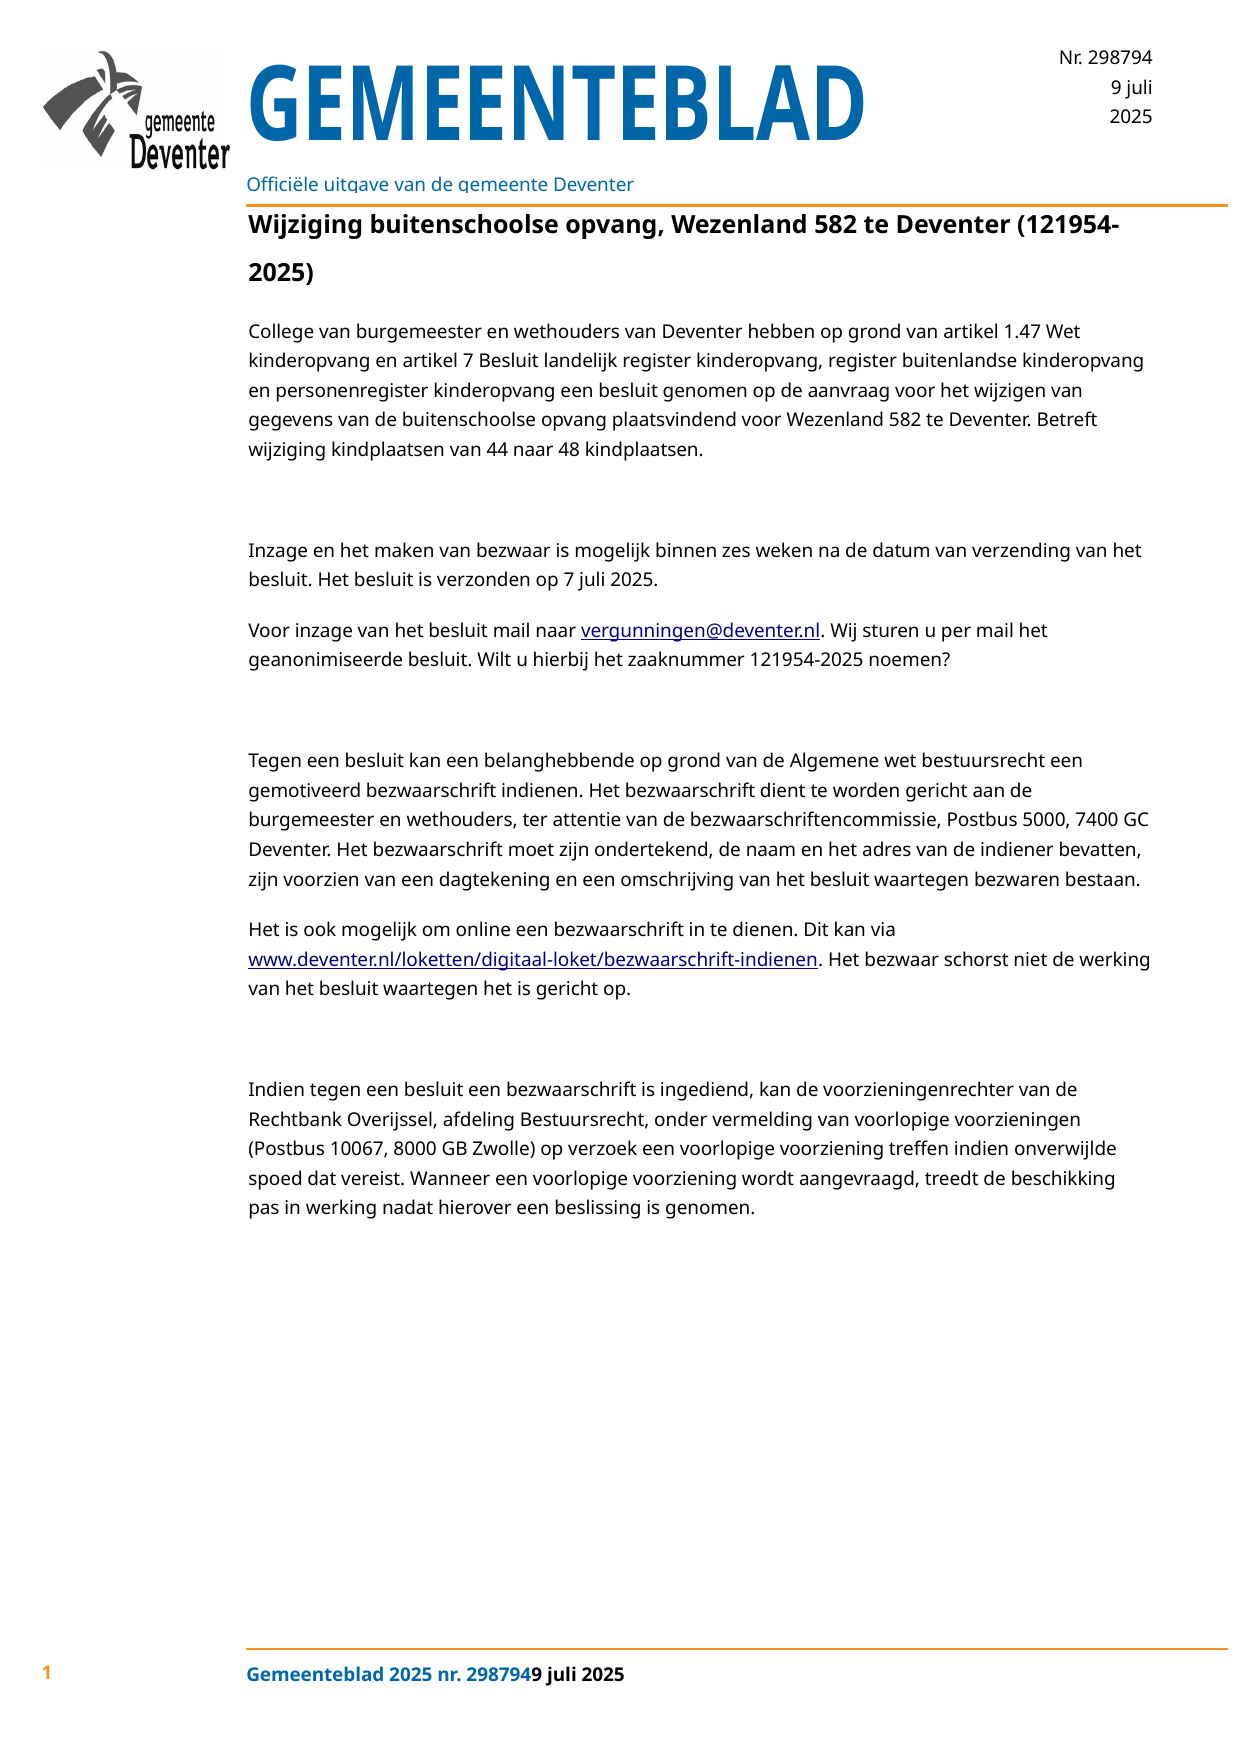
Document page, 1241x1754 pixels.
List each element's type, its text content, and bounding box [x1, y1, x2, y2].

text Indien tegen een besluit een bezwaarschrift is ingediend, kan de voorzieningenrechter van de Rechtbank Overijssel, afdeling Bestuursrecht, onder vermelding van voorlopige voorzieningen (Postbus 10067, 8000 GB Zwolle) op verzoek een voorlopige voorziening treffen indien onverwijlde spoed dat vereist. Wanneer een voorlopige voorziening wordt aangevraagd, treedt de beschikking pas in werking nadat hierover een beslissing is genomen. [248, 1076, 1152, 1220]
text Wijziging buitenschoolse opvang, Wezenland 582 te Deventer (121954-2025) [248, 207, 1152, 288]
text Het is ook mogelijk om online een bezwaarschrift in te dienen. Dit kan via www.deventer.nl/loketten/digitaal-loket/bezwaarschrift-indienen. Het bezwaar schorst niet de werking van het besluit waartegen het is gericht op. [248, 916, 1152, 1001]
picture [41, 47, 231, 172]
text Voor inzage van het besluit mail naar vergunningen@deventer.nl. Wij sturen u per mail het geanonimiseerde besluit. Wilt u hierbij het zaaknummer 121954-2025 noemen? [248, 617, 1152, 672]
text College van burgemeester en wethouders van Deventer hebben op grond van artikel 1.47 Wet kinderopvang en artikel 7 Besluit landelijk register kinderopvang, register buitenlandse kinderopvang en personenregister kinderopvang een besluit genomen op de aanvraag voor het wijzigen van gegevens van de buitenschoolse opvang plaatsvindend voor Wezenland 582 te Deventer. Betreft wijziging kindplaatsen van 44 naar 48 kindplaatsen. [248, 318, 1152, 462]
text Tegen een besluit kan een belanghebbende op grond van de Algemene wet bestuursrecht een gemotiveerd bezwaarschrift indienen. Het bezwaarschrift dient te worden gericht aan de burgemeester en wethouders, ter attentie van de bezwaarschriftencommissie, Postbus 5000, 7400 GC Deventer. Het bezwaarschrift moet zijn ondertekend, de naam en het adres van de indiener bevatten, zijn voorzien van een dagtekening en een omschrijving van het besluit waartegen bezwaren bestaan. [248, 747, 1152, 892]
text Inzage en het maken van bezwaar is mogelijk binnen zes weken na de datum van verzending van het besluit. Het besluit is verzonden op 7 juli 2025. [248, 537, 1152, 592]
